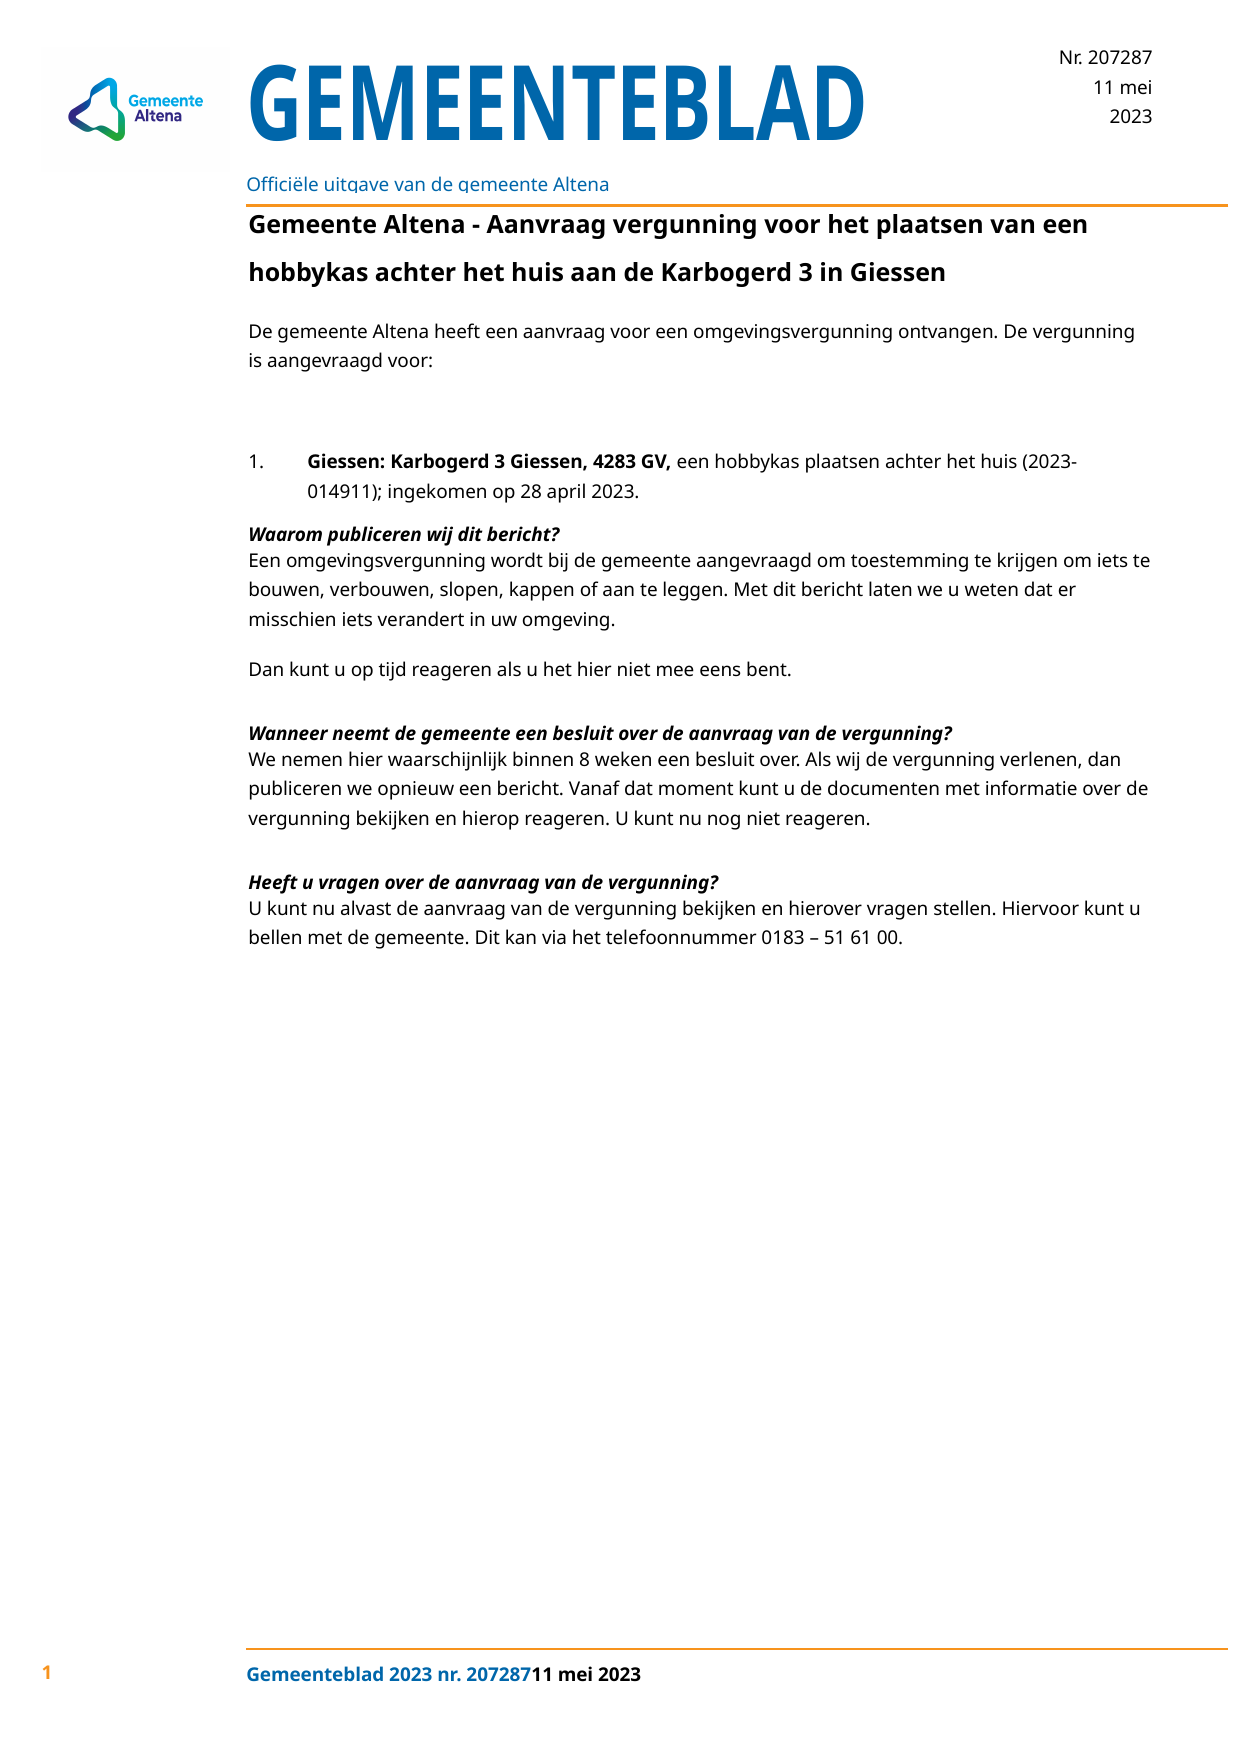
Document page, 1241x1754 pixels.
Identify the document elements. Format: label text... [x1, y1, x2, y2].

text We nemen hier waarschijnlijk binnen 8 weken een besluit over. Als wij de vergunning verlenen, dan publiceren we opnieuw een bericht. Vanaf dat moment kunt u de documenten met informatie over de vergunning bekijken en hierop reageren. U kunt nu nog niet reageren. [248, 746, 1152, 831]
text Gemeente Altena - Aanvraag vergunning voor het plaatsen van een hobbykas achter het huis aan de Karbogerd 3 in Giessen [248, 207, 1152, 288]
list Giessen: Karbogerd 3 Giessen, 4283 GV, een hobbykas plaatsen achter het huis (2023-014911); ingekomen op 28 april 2023. [248, 448, 1152, 504]
text U kunt nu alvast de aanvraag van de vergunning bekijken en hierover vragen stellen. Hiervoor kunt u bellen met de gemeente. Dit kan via het telefoonnummer 0183 – 51 61 00. [248, 895, 1152, 950]
text Heeft u vragen over de aanvraag van de vergunning? [248, 869, 1152, 895]
text Een omgevingsvergunning wordt bij de gemeente aangevraagd om toestemming te krijgen om iets te bouwen, verbouwen, slopen, kappen of aan te leggen. Met dit bericht laten we u weten dat er misschien iets verandert in uw omgeving. [248, 547, 1152, 632]
text Dan kunt u op tijd reageren als u het hier niet mee eens bent. [248, 656, 1152, 682]
picture [41, 47, 231, 172]
text De gemeente Altena heeft een aanvraag voor een omgevingsvergunning ontvangen. De vergunning is aangevraagd voor: [248, 318, 1152, 373]
text Waarom publiceren wij dit bericht? [248, 521, 1152, 547]
text Wanneer neemt de gemeente een besluit over de aanvraag van de vergunning? [248, 720, 1152, 746]
